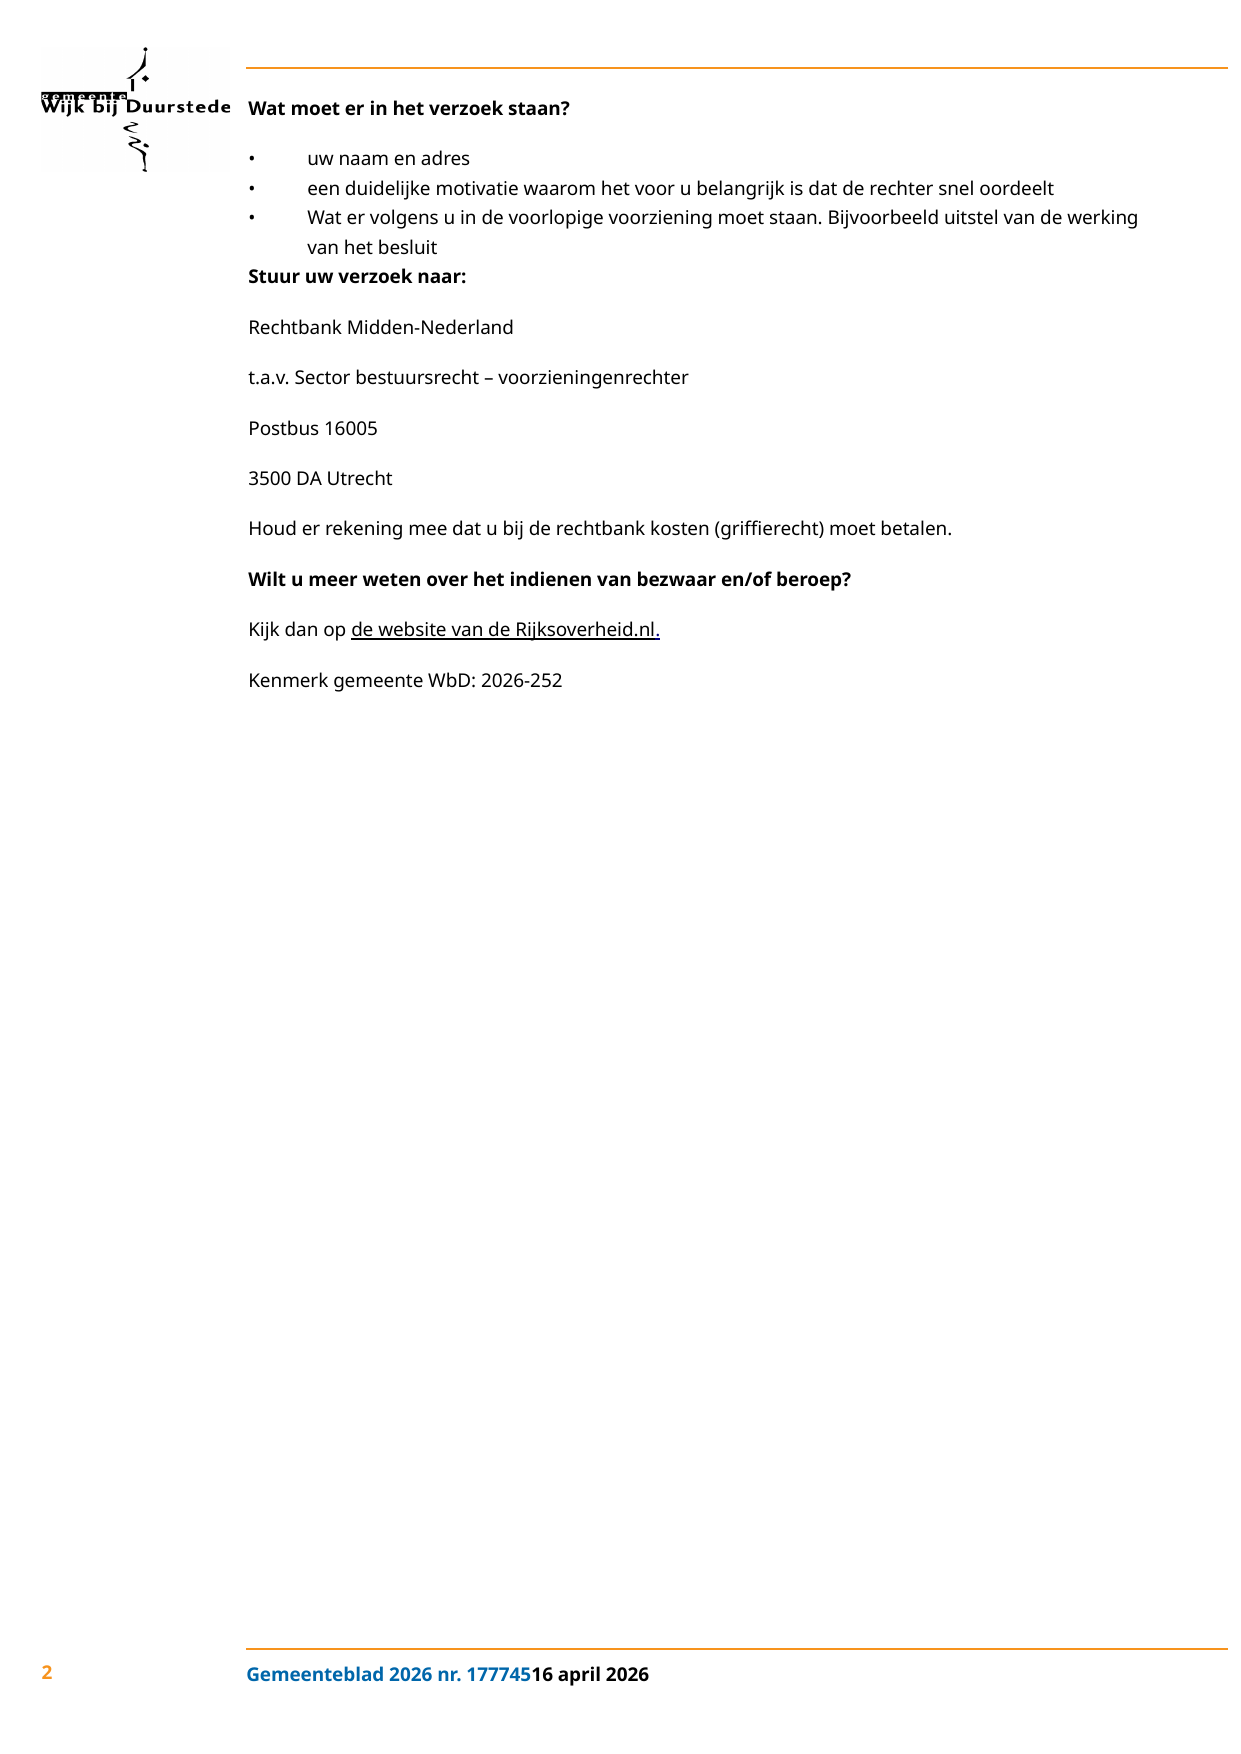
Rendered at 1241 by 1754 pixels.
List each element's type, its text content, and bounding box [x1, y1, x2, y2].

text Postbus 16005 [248, 415, 1152, 441]
text t.a.v. Sector bestuursrecht – voorzieningenrechter [248, 364, 1152, 390]
picture [41, 47, 231, 172]
list een duidelijke motivatie waarom het voor u belangrijk is dat de rechter snel oordeelt [248, 175, 1152, 201]
text Wilt u meer weten over het indienen van bezwaar en/of beroep? [248, 566, 1152, 592]
text Stuur uw verzoek naar: [248, 263, 1152, 289]
text Wat moet er in het verzoek staan? [248, 95, 1152, 121]
list Wat er volgens u in de voorlopige voorziening moet staan. Bijvoorbeeld uitstel van de werking van het besluit [248, 204, 1152, 260]
text Houd er rekening mee dat u bij de rechtbank kosten (griffierecht) moet betalen. [248, 516, 1152, 541]
text Rechtbank Midden-Nederland [248, 314, 1152, 340]
text Kijk dan op de website van de Rijksoverheid.nl. [248, 616, 1152, 642]
list uw naam en adres [248, 145, 1152, 171]
text 3500 DA Utrecht [248, 465, 1152, 491]
text Kenmerk gemeente WbD: 2026-252 [248, 667, 1152, 693]
